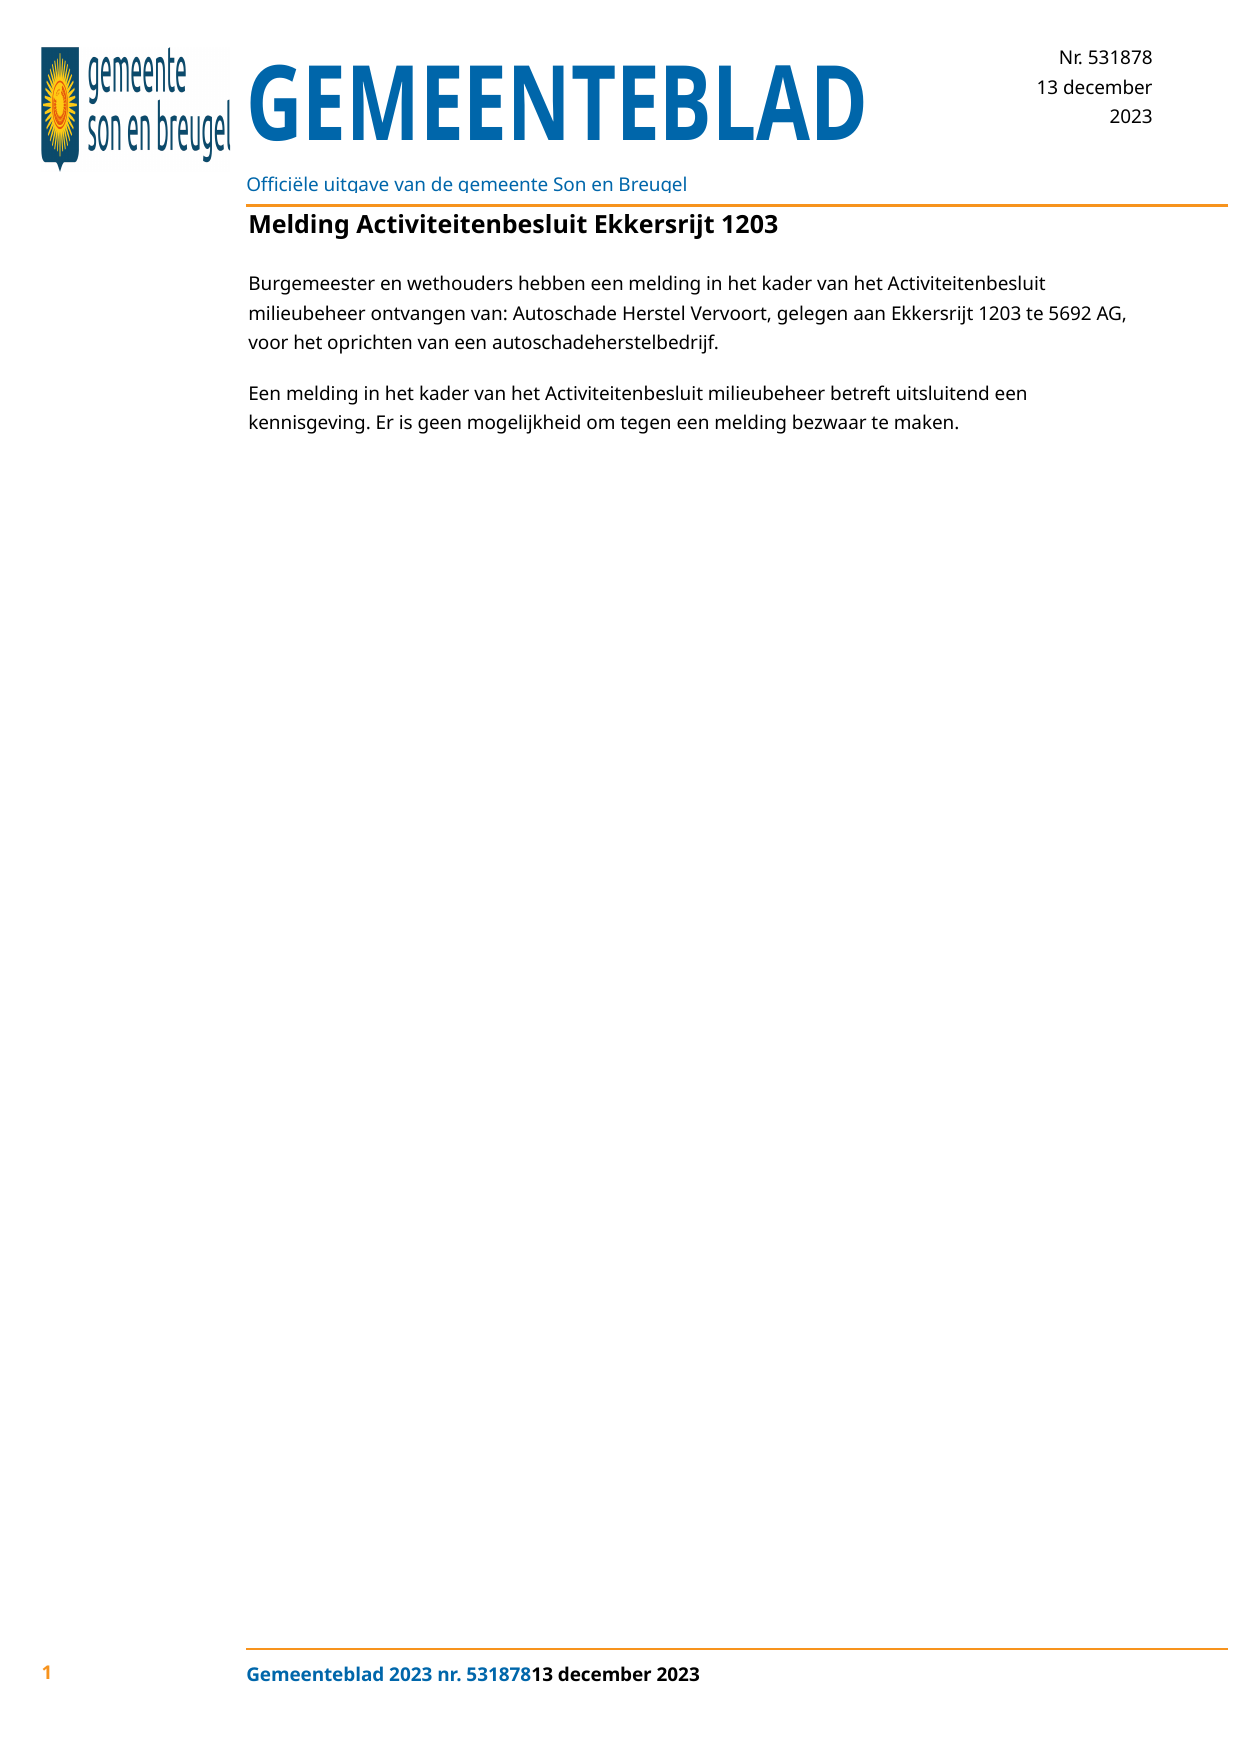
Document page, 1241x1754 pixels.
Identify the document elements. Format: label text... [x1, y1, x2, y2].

text Melding Activiteitenbesluit Ekkersrijt 1203 [248, 207, 1152, 241]
text Burgemeester en wethouders hebben een melding in het kader van het Activiteitenbesluit milieubeheer ontvangen van: Autoschade Herstel Vervoort, gelegen aan Ekkersrijt 1203 te 5692 AG, voor het oprichten van een autoschadeherstelbedrijf. [248, 270, 1152, 355]
text Een melding in het kader van het Activiteitenbesluit milieubeheer betreft uitsluitend een kennisgeving. Er is geen mogelijkheid om tegen een melding bezwaar te maken. [248, 380, 1152, 435]
picture [41, 47, 231, 172]
